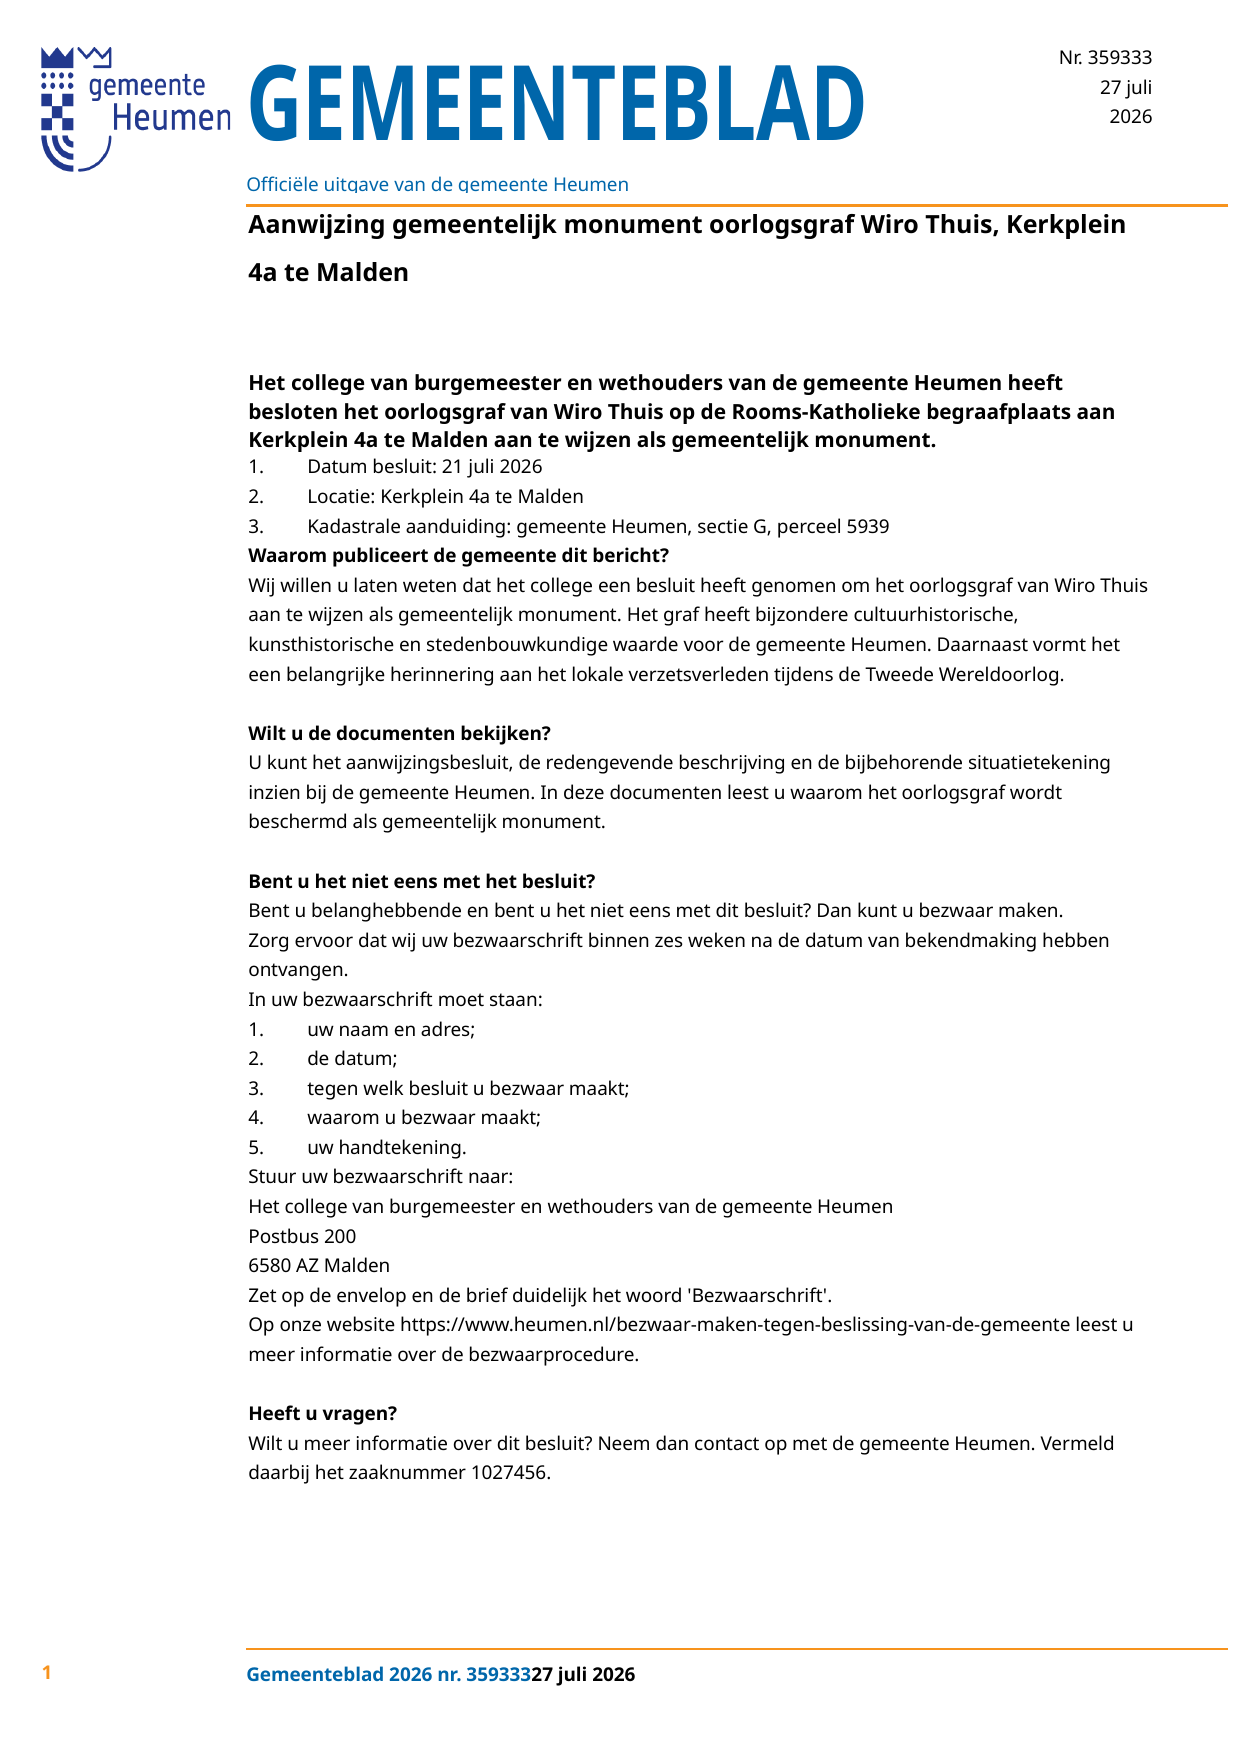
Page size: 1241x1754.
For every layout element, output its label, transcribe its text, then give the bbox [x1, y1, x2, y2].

text Wilt u de documenten bekijken? [248, 720, 1152, 746]
text U kunt het aanwijzingsbesluit, de redengevende beschrijving en de bijbehorende situatietekening inzien bij de gemeente Heumen. In deze documenten leest u waarom het oorlogsgraf wordt beschermd als gemeentelijk monument. [248, 749, 1152, 834]
text 6580 AZ Malden [248, 1252, 1152, 1278]
text In uw bezwaarschrift moet staan: [248, 986, 1152, 1012]
list waarom u bezwaar maakt; [248, 1104, 1152, 1130]
list tegen welk besluit u bezwaar maakt; [248, 1075, 1152, 1101]
text Bent u het niet eens met het besluit? [248, 868, 1152, 893]
picture [41, 47, 231, 172]
text Waarom publiceert de gemeente dit bericht? [248, 542, 1152, 568]
text Het college van burgemeester en wethouders van de gemeente Heumen heeft besloten het oorlogsgraf van Wiro Thuis op de Rooms-Katholieke begraafplaats aan Kerkplein 4a te Malden aan te wijzen als gemeentelijk monument. [248, 368, 1152, 454]
text Bent u belanghebbende en bent u het niet eens met dit besluit? Dan kunt u bezwaar maken. [248, 897, 1152, 923]
text Postbus 200 [248, 1223, 1152, 1248]
list uw handtekening. [248, 1134, 1152, 1160]
text Wilt u meer informatie over dit besluit? Neem dan contact op met de gemeente Heumen. Vermeld daarbij het zaaknummer 1027456. [248, 1430, 1152, 1485]
list Locatie: Kerkplein 4a te Malden [248, 483, 1152, 509]
text Zorg ervoor dat wij uw bezwaarschrift binnen zes weken na de datum van bekendmaking hebben ontvangen. [248, 927, 1152, 982]
text Het college van burgemeester en wethouders van de gemeente Heumen [248, 1193, 1152, 1219]
text Heeft u vragen? [248, 1400, 1152, 1426]
text Op onze website https://www.heumen.nl/bezwaar-maken-tegen-beslissing-van-de-gemeente leest u meer informatie over de bezwaarprocedure. [248, 1312, 1152, 1367]
list Datum besluit: 21 juli 2026 [248, 454, 1152, 479]
list uw naam en adres; [248, 1016, 1152, 1041]
list de datum; [248, 1045, 1152, 1071]
text Aanwijzing gemeentelijk monument oorlogsgraf Wiro Thuis, Kerkplein 4a te Malden [248, 207, 1152, 288]
text Zet op de envelop en de brief duidelijk het woord 'Bezwaarschrift'. [248, 1282, 1152, 1308]
list Kadastrale aanduiding: gemeente Heumen, sectie G, perceel 5939 [248, 513, 1152, 538]
text Stuur uw bezwaarschrift naar: [248, 1164, 1152, 1189]
text Wij willen u laten weten dat het college een besluit heeft genomen om het oorlogsgraf van Wiro Thuis aan te wijzen als gemeentelijk monument. Het graf heeft bijzondere cultuurhistorische, kunsthistorische en stedenbouwkundige waarde voor de gemeente Heumen. Daarnaast vormt het een belangrijke herinnering aan het lokale verzetsverleden tijdens de Tweede Wereldoorlog. [248, 572, 1152, 686]
